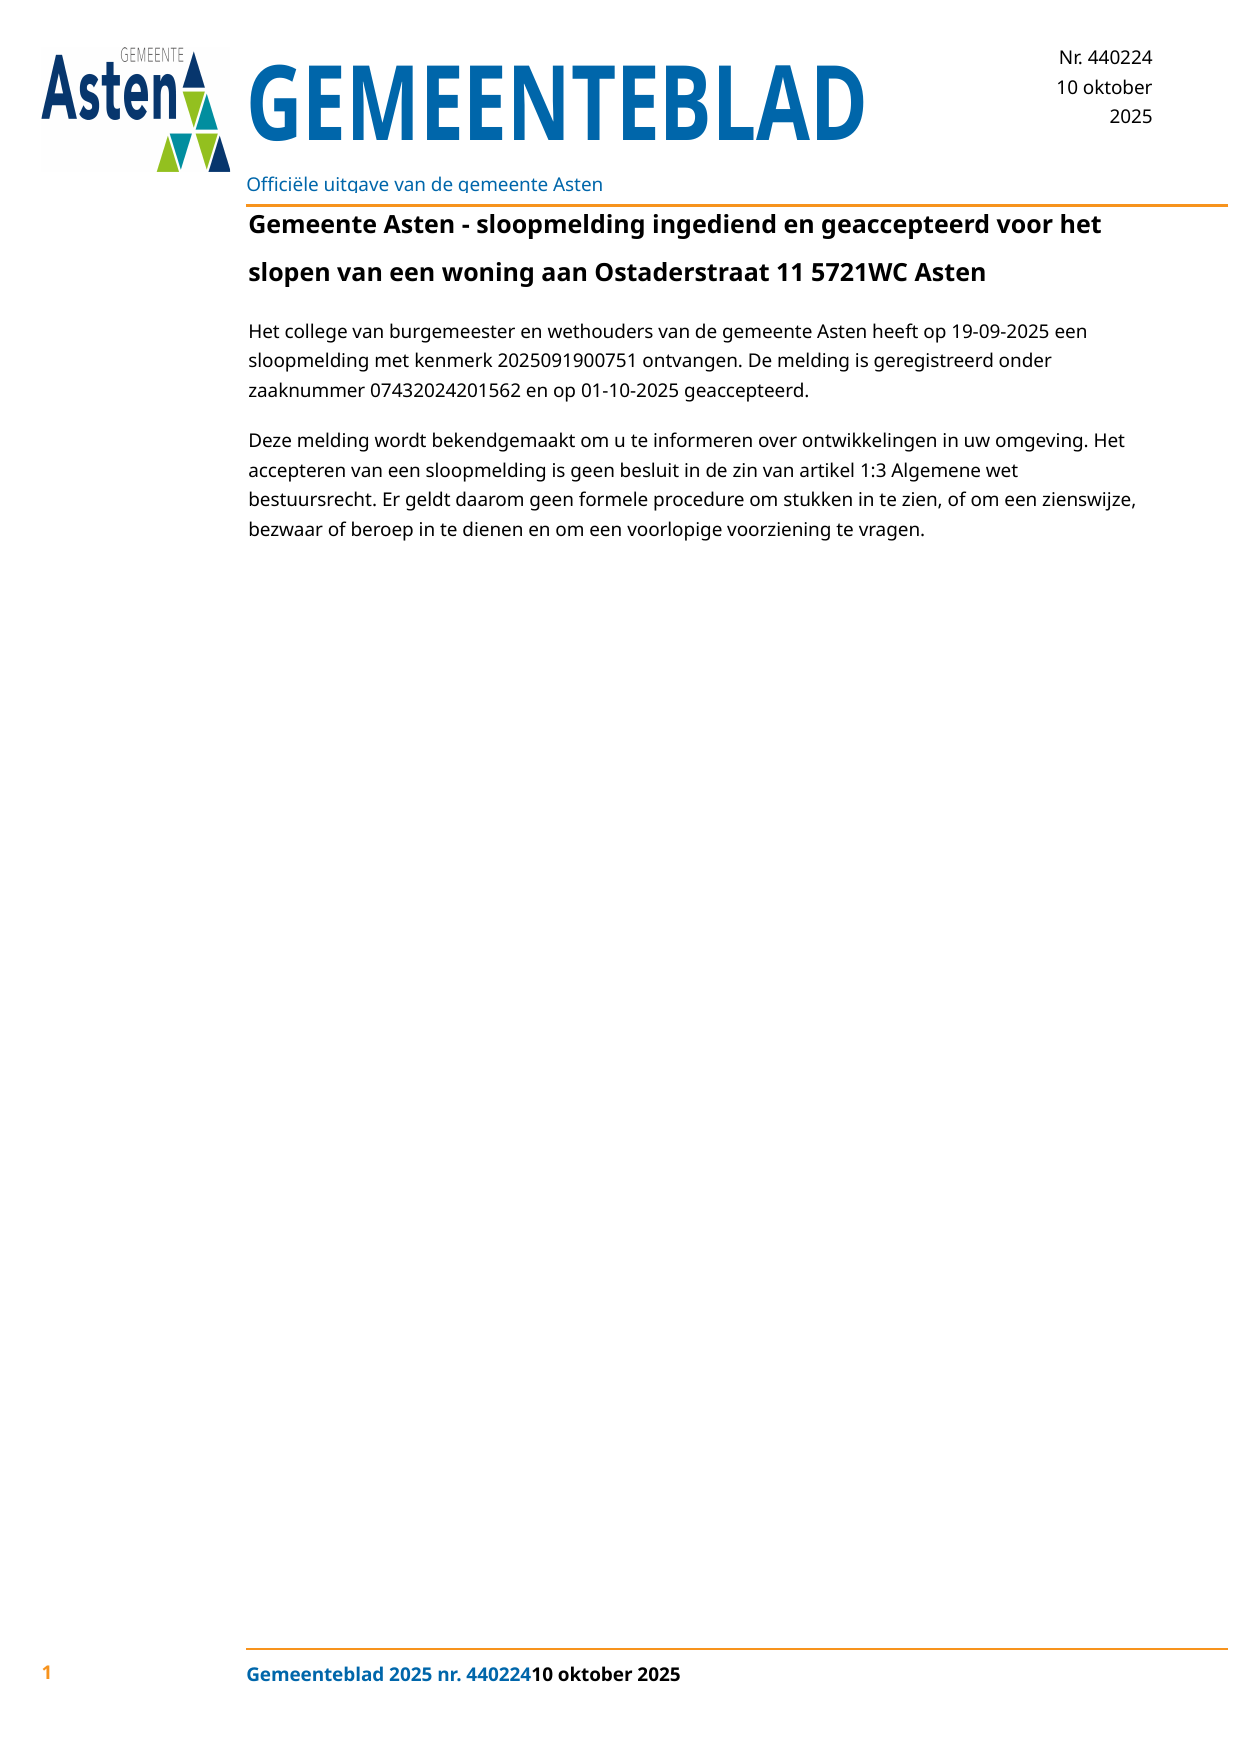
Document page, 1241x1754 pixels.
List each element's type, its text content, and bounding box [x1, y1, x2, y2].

picture [41, 47, 231, 172]
text Deze melding wordt bekendgemaakt om u te informeren over ontwikkelingen in uw omgeving. Het accepteren van een sloopmelding is geen besluit in de zin van artikel 1:3 Algemene wet bestuursrecht. Er geldt daarom geen formele procedure om stukken in te zien, of om een zienswijze, bezwaar of beroep in te dienen en om een voorlopige voorziening te vragen. [248, 427, 1152, 542]
text Het college van burgemeester en wethouders van de gemeente Asten heeft op 19-09-2025 een sloopmelding met kenmerk 2025091900751 ontvangen. De melding is geregistreerd onder zaaknummer 07432024201562 en op 01-10-2025 geaccepteerd. [248, 318, 1152, 403]
text Gemeente Asten - sloopmelding ingediend en geaccepteerd voor het slopen van een woning aan Ostaderstraat 11 5721WC Asten [248, 207, 1152, 288]
